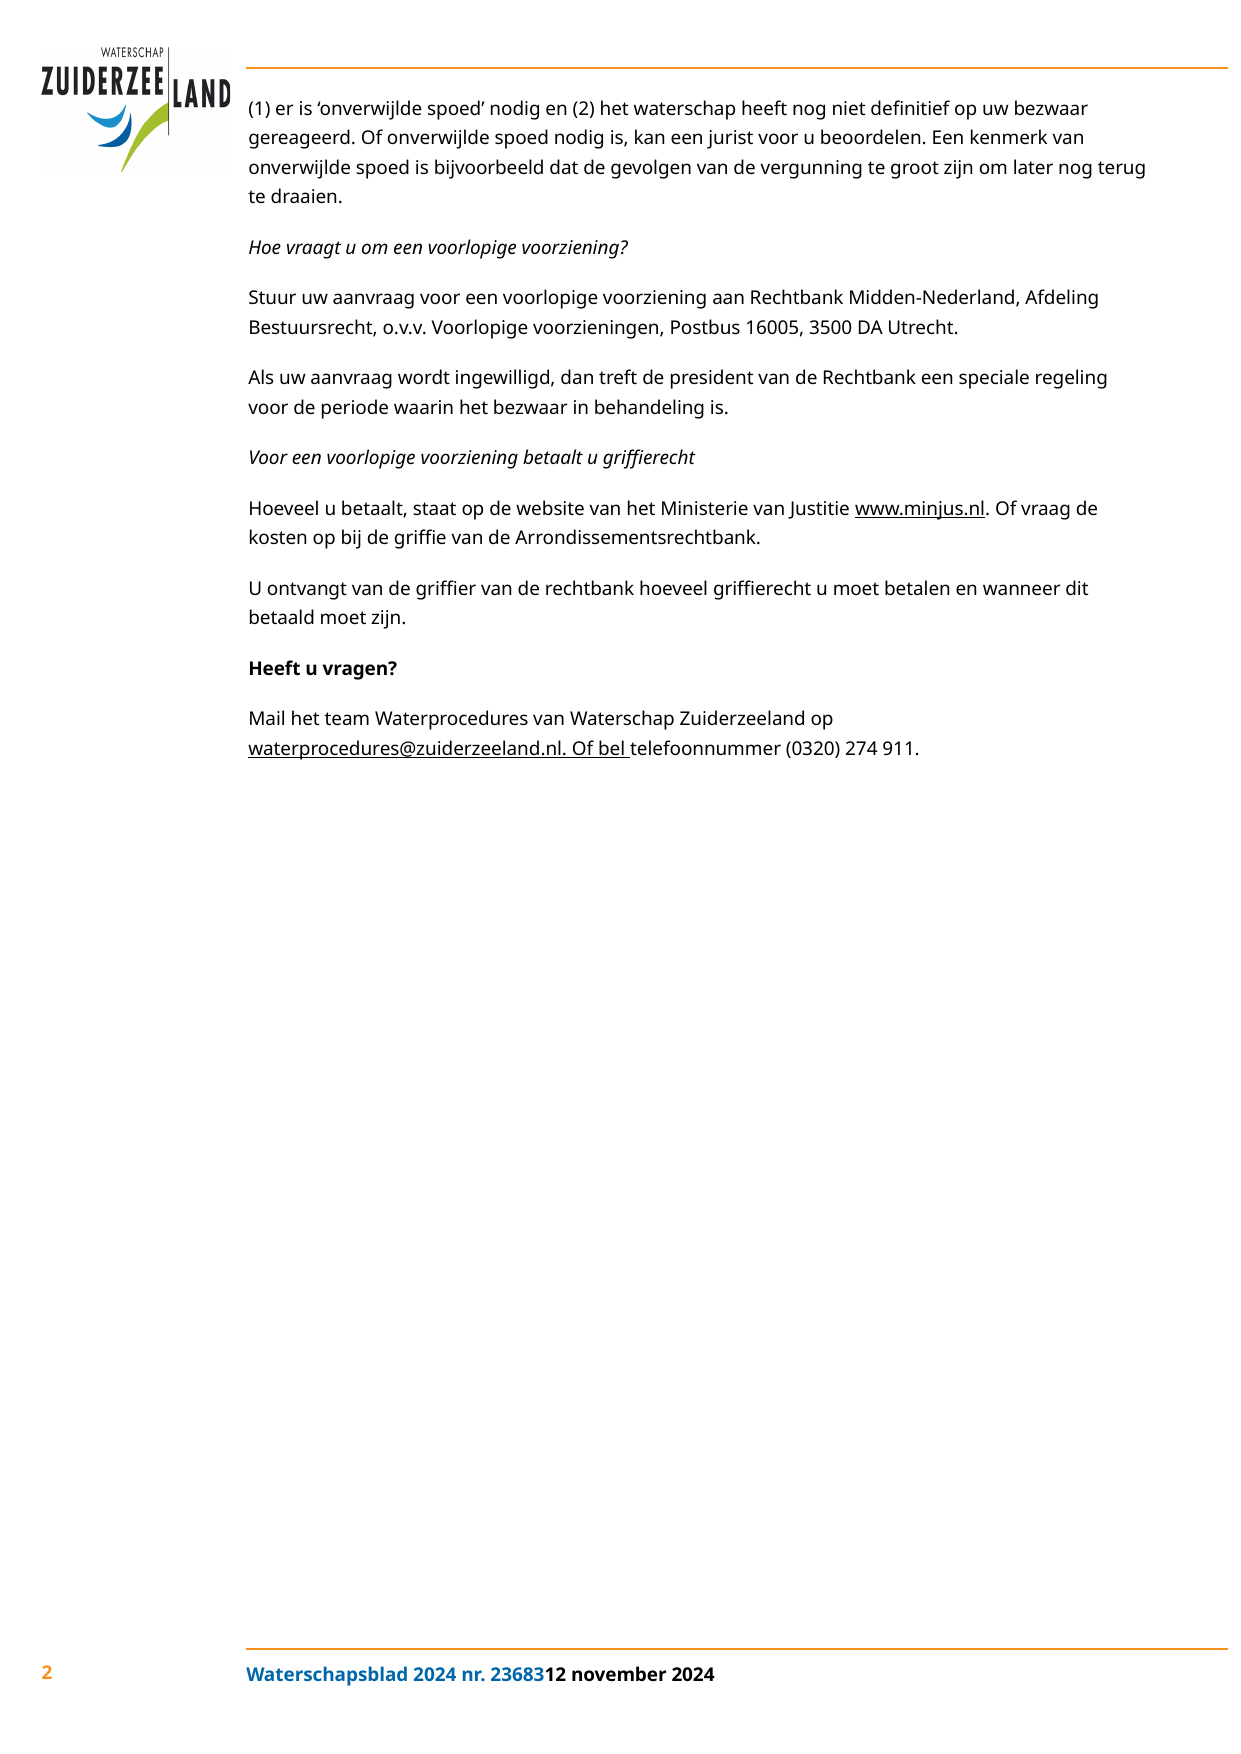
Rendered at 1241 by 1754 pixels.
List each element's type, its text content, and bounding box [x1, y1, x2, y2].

picture [41, 47, 231, 172]
text Heeft u vragen? [248, 655, 1152, 681]
text Hoeveel u betaalt, staat op de website van het Ministerie van Justitie www.minjus.nl. Of vraag de kosten op bij de griffie van de Arrondissementsrechtbank. [248, 495, 1152, 550]
text (1) er is ‘onverwijlde spoed’ nodig en (2) het waterschap heeft nog niet definitief op uw bezwaar gereageerd. Of onverwijlde spoed nodig is, kan een jurist voor u beoordelen. Een kenmerk van onverwijlde spoed is bijvoorbeeld dat de gevolgen van de vergunning te groot zijn om later nog terug te draaien. [248, 95, 1152, 209]
text Stuur uw aanvraag voor een voorlopige voorziening aan Rechtbank Midden-Nederland, Afdeling Bestuursrecht, o.v.v. Voorlopige voorzieningen, Postbus 16005, 3500 DA Utrecht. [248, 284, 1152, 340]
text U ontvangt van de griffier van de rechtbank hoeveel griffierecht u moet betalen en wanneer dit betaald moet zijn. [248, 575, 1152, 630]
text Hoe vraagt u om een voorlopige voorziening? [248, 234, 1152, 260]
text Mail het team Waterprocedures van Waterschap Zuiderzeeland op waterprocedures@zuiderzeeland.nl. Of bel telefoonnummer (0320) 274 911. [248, 705, 1152, 761]
text Voor een voorlopige voorziening betaalt u griffierecht [248, 444, 1152, 470]
text Als uw aanvraag wordt ingewilligd, dan treft de president van de Rechtbank een speciale regeling voor de periode waarin het bezwaar in behandeling is. [248, 364, 1152, 420]
